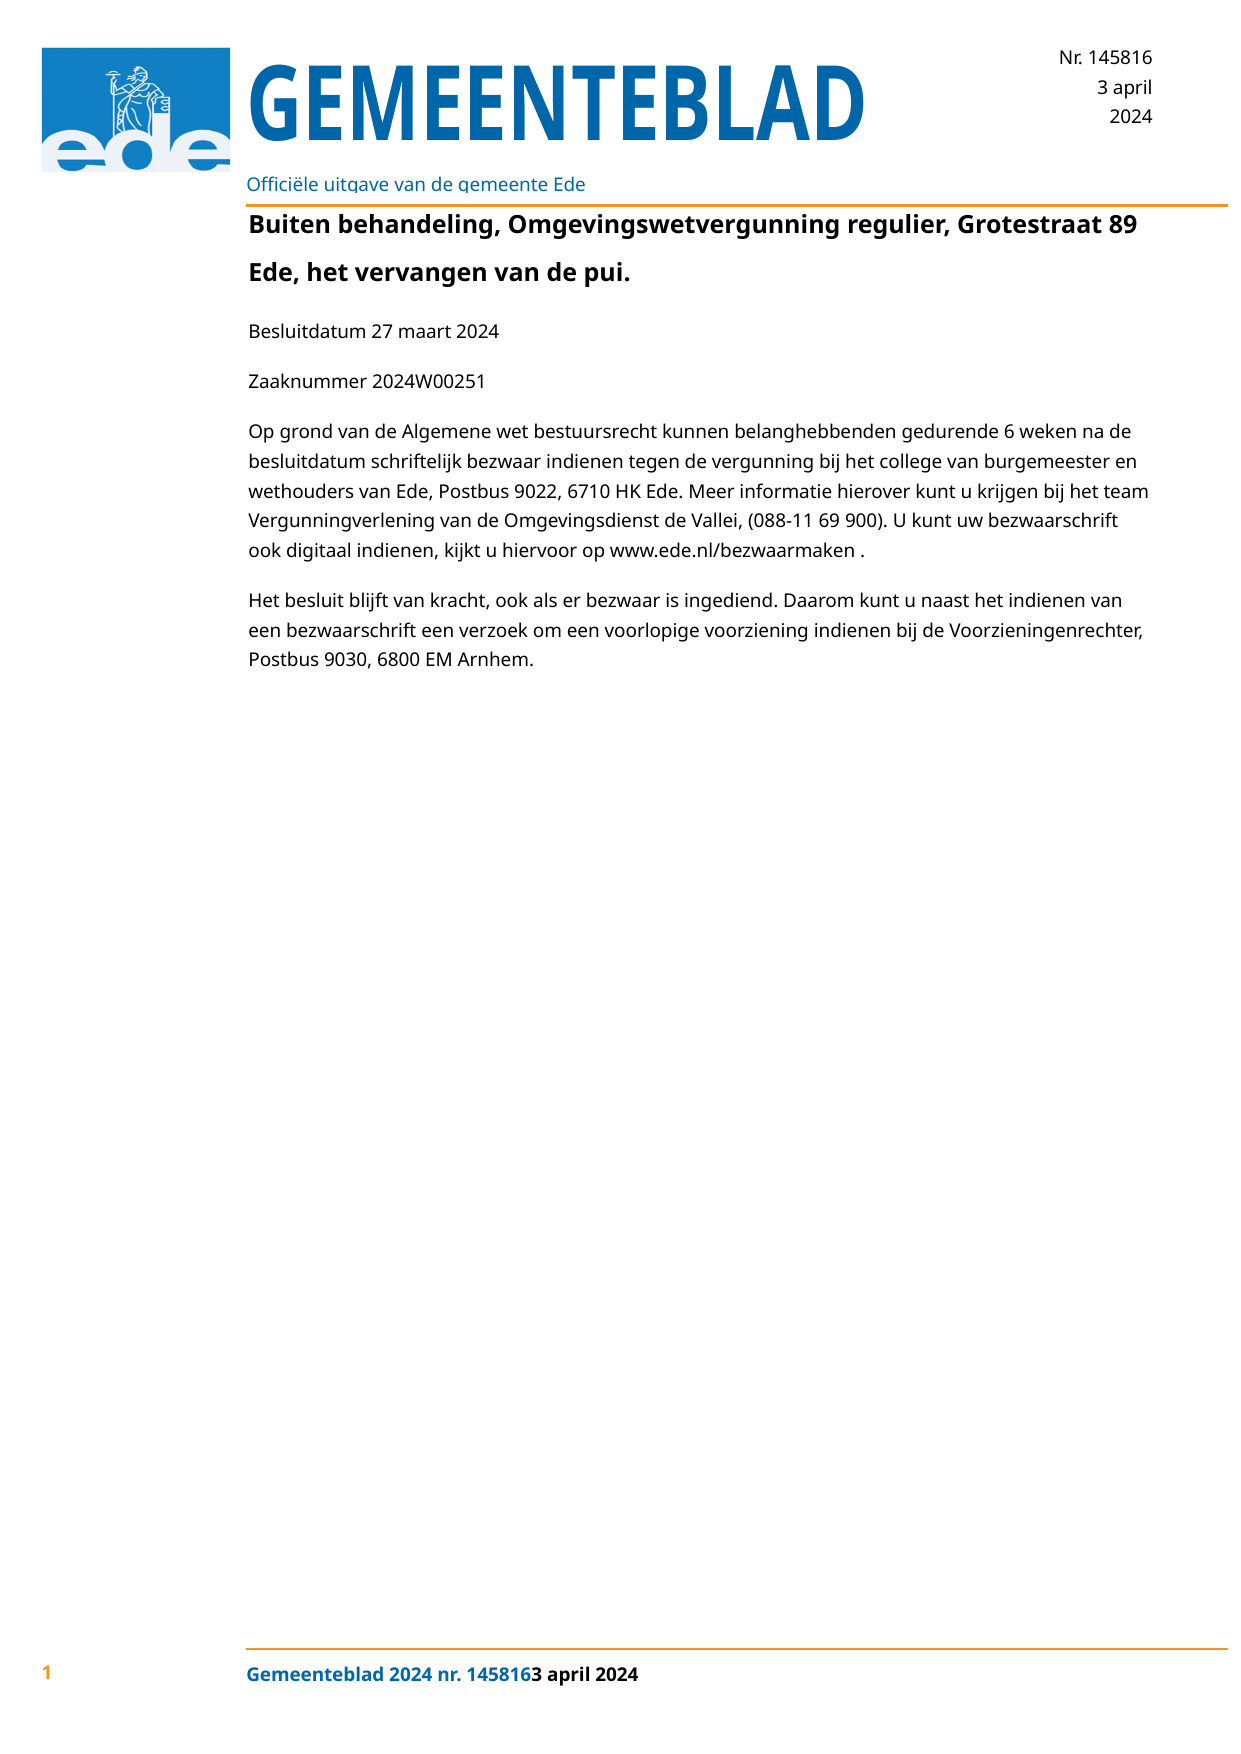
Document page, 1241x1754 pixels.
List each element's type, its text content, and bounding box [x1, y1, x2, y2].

text Buiten behandeling, Omgevingswetvergunning regulier, Grotestraat 89 Ede, het vervangen van de pui. [248, 207, 1152, 288]
text Zaaknummer 2024W00251 [248, 368, 1152, 394]
picture [41, 47, 231, 172]
text Op grond van de Algemene wet bestuursrecht kunnen belanghebbenden gedurende 6 weken na de besluitdatum schriftelijk bezwaar indienen tegen de vergunning bij het college van burgemeester en wethouders van Ede, Postbus 9022, 6710 HK Ede. Meer informatie hierover kunt u krijgen bij het team Vergunningverlening van de Omgevingsdienst de Vallei, (088-11 69 900). U kunt uw bezwaarschrift ook digitaal indienen, kijkt u hiervoor op www.ede.nl/bezwaarmaken . [248, 419, 1152, 563]
text Het besluit blijft van kracht, ook als er bezwaar is ingediend. Daarom kunt u naast het indienen van een bezwaarschrift een verzoek om een voorlopige voorziening indienen bij de Voorzieningenrechter, Postbus 9030, 6800 EM Arnhem. [248, 587, 1152, 672]
text Besluitdatum 27 maart 2024 [248, 318, 1152, 344]
